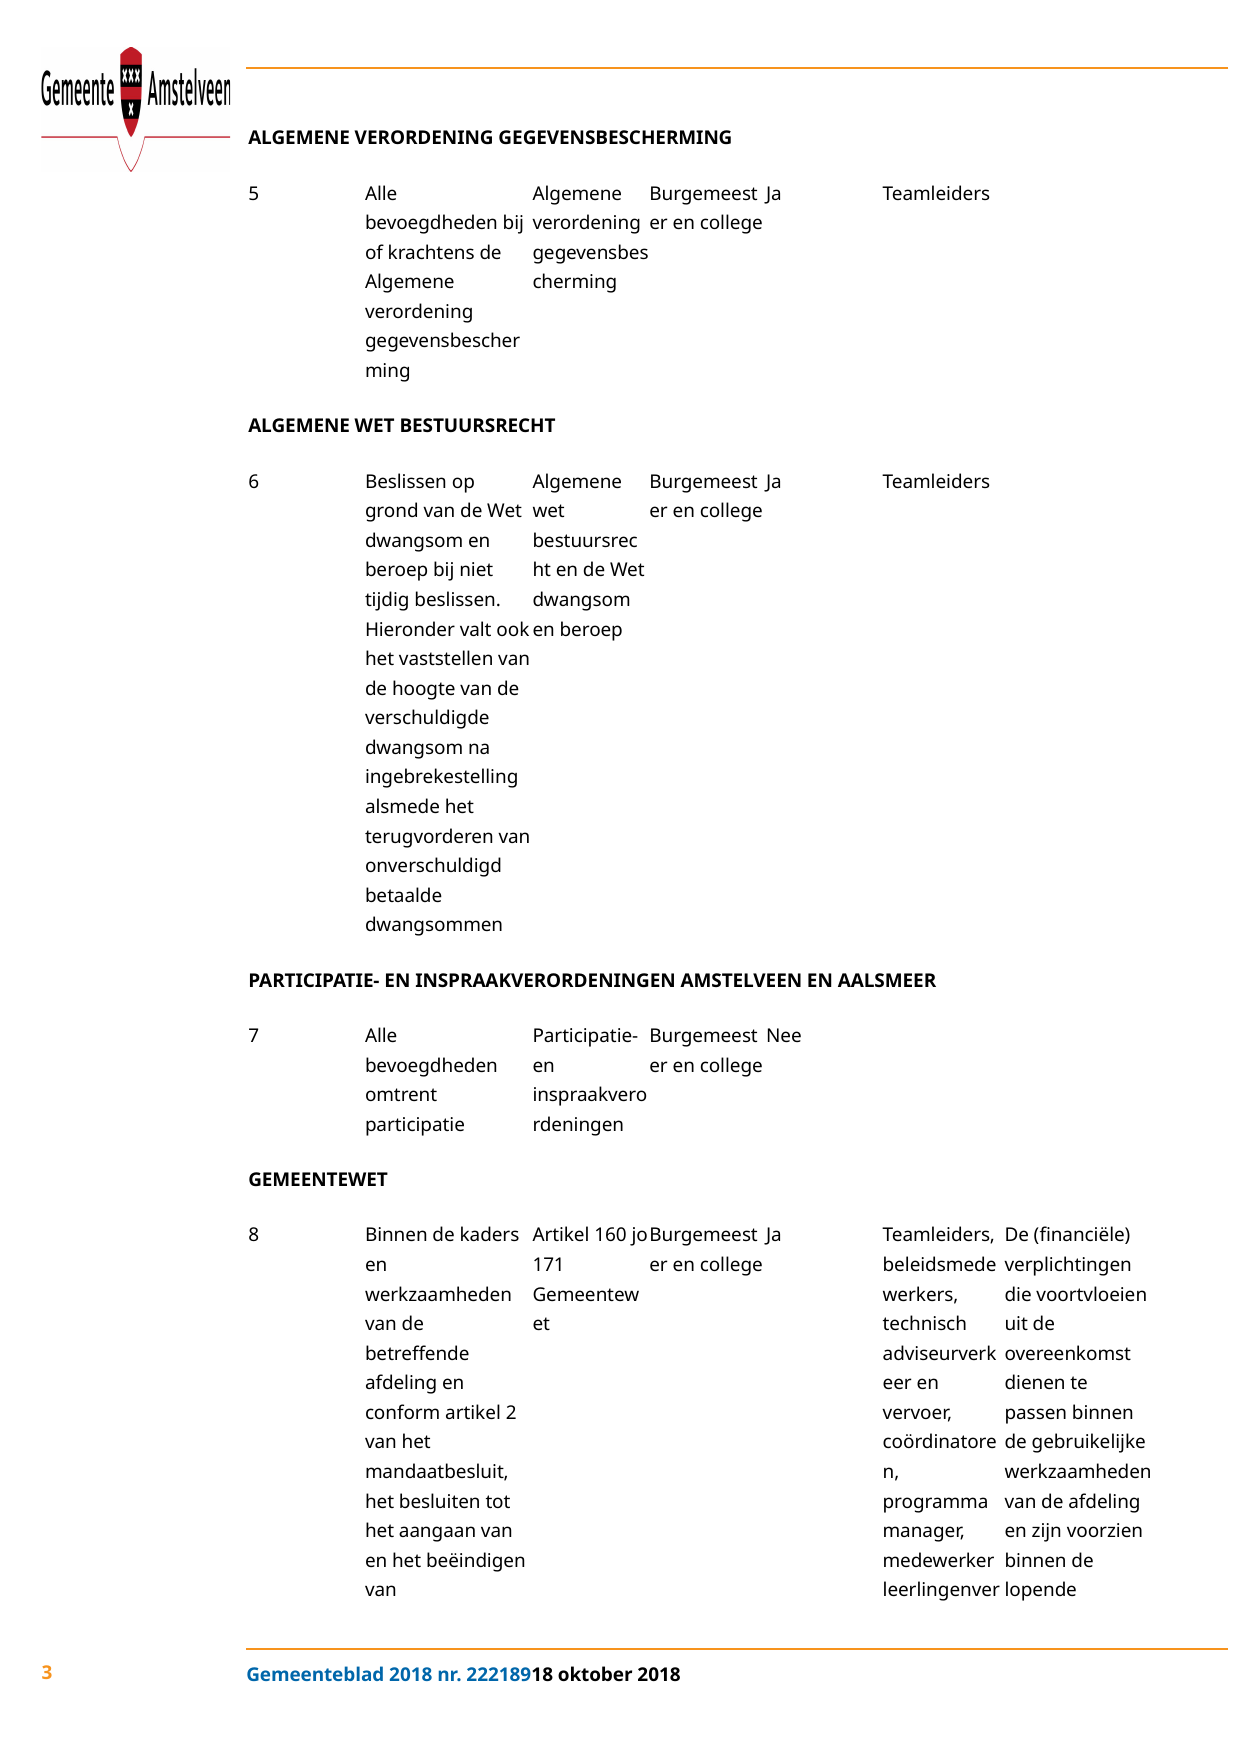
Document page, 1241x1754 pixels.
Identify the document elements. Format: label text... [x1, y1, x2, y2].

table_cell Beslissen op grond van de Wet dwangsom en beroep bij niet tijdig beslissen. Hieronder valt ook het vaststellen van de hoogte van de verschuldigde dwangsom na ingebrekestelling alsmede het terugvorderen van onverschuldigd betaalde dwangsommen [365, 468, 532, 937]
table_cell Teamleiders, beleidsmedewerkers, technisch adviseurverkeer en vervoer, coördinatoren, programmamanager, medewerker leerlingenver [883, 1222, 1004, 1602]
table_cell Burgemeester en college [649, 1222, 766, 1602]
table_cell Ja [766, 1222, 882, 1602]
table_cell [883, 1022, 1004, 1137]
table_cell [1004, 1022, 1152, 1137]
table_cell Nee [766, 1022, 882, 1137]
table_cell [1004, 468, 1152, 937]
table_cell 8 [248, 1222, 365, 1602]
table_cell 7 [248, 1022, 365, 1137]
table_cell ALGEMENE VERORDENING GEGEVENSBESCHERMING [248, 95, 1152, 180]
table_cell Teamleiders [883, 180, 1004, 383]
table_cell PARTICIPATIE- EN INSPRAAKVERORDENINGEN AMSTELVEEN EN AALSMEER [248, 937, 1152, 1022]
table_cell Participatie- en inspraakverordeningen [532, 1022, 649, 1137]
table_cell [1004, 180, 1152, 383]
table_cell Alle bevoegdheden bij of krachtens de Algemene verordening gegevensbescherming [365, 180, 532, 383]
table_cell Ja [766, 180, 882, 383]
table_cell ALGEMENE WET BESTUURSRECHT [248, 383, 1152, 468]
table_cell Algemene wet bestuursrecht en de Wet dwangsom en beroep [532, 468, 649, 937]
table_cell Burgemeester en college [649, 1022, 766, 1137]
table_cell Ja [766, 468, 882, 937]
table_cell Teamleiders [883, 468, 1004, 937]
table_cell Binnen de kaders en werkzaamheden van de betreffende afdeling en conform artikel 2 van het mandaatbesluit, het besluiten tot het aangaan van en het beëindigen van [365, 1222, 532, 1602]
table_cell Burgemeester en college [649, 180, 766, 383]
table_cell 5 [248, 180, 365, 383]
table_cell Alle bevoegdheden omtrent participatie [365, 1022, 532, 1137]
table_cell Algemene verordening gegevensbescherming [532, 180, 649, 383]
table_cell Artikel 160 jo 171 Gemeentewet [532, 1222, 649, 1602]
table_cell GEMEENTEWET [248, 1137, 1152, 1222]
table_cell Burgemeester en college [649, 468, 766, 937]
table_cell 6 [248, 468, 365, 937]
table_cell De (financiële) verplichtingen die voortvloeien uit de overeenkomst dienen te passen binnen de gebruikelijke werkzaamheden van de afdeling en zijn voorzien binnen de lopende [1004, 1222, 1152, 1602]
picture [41, 47, 231, 172]
